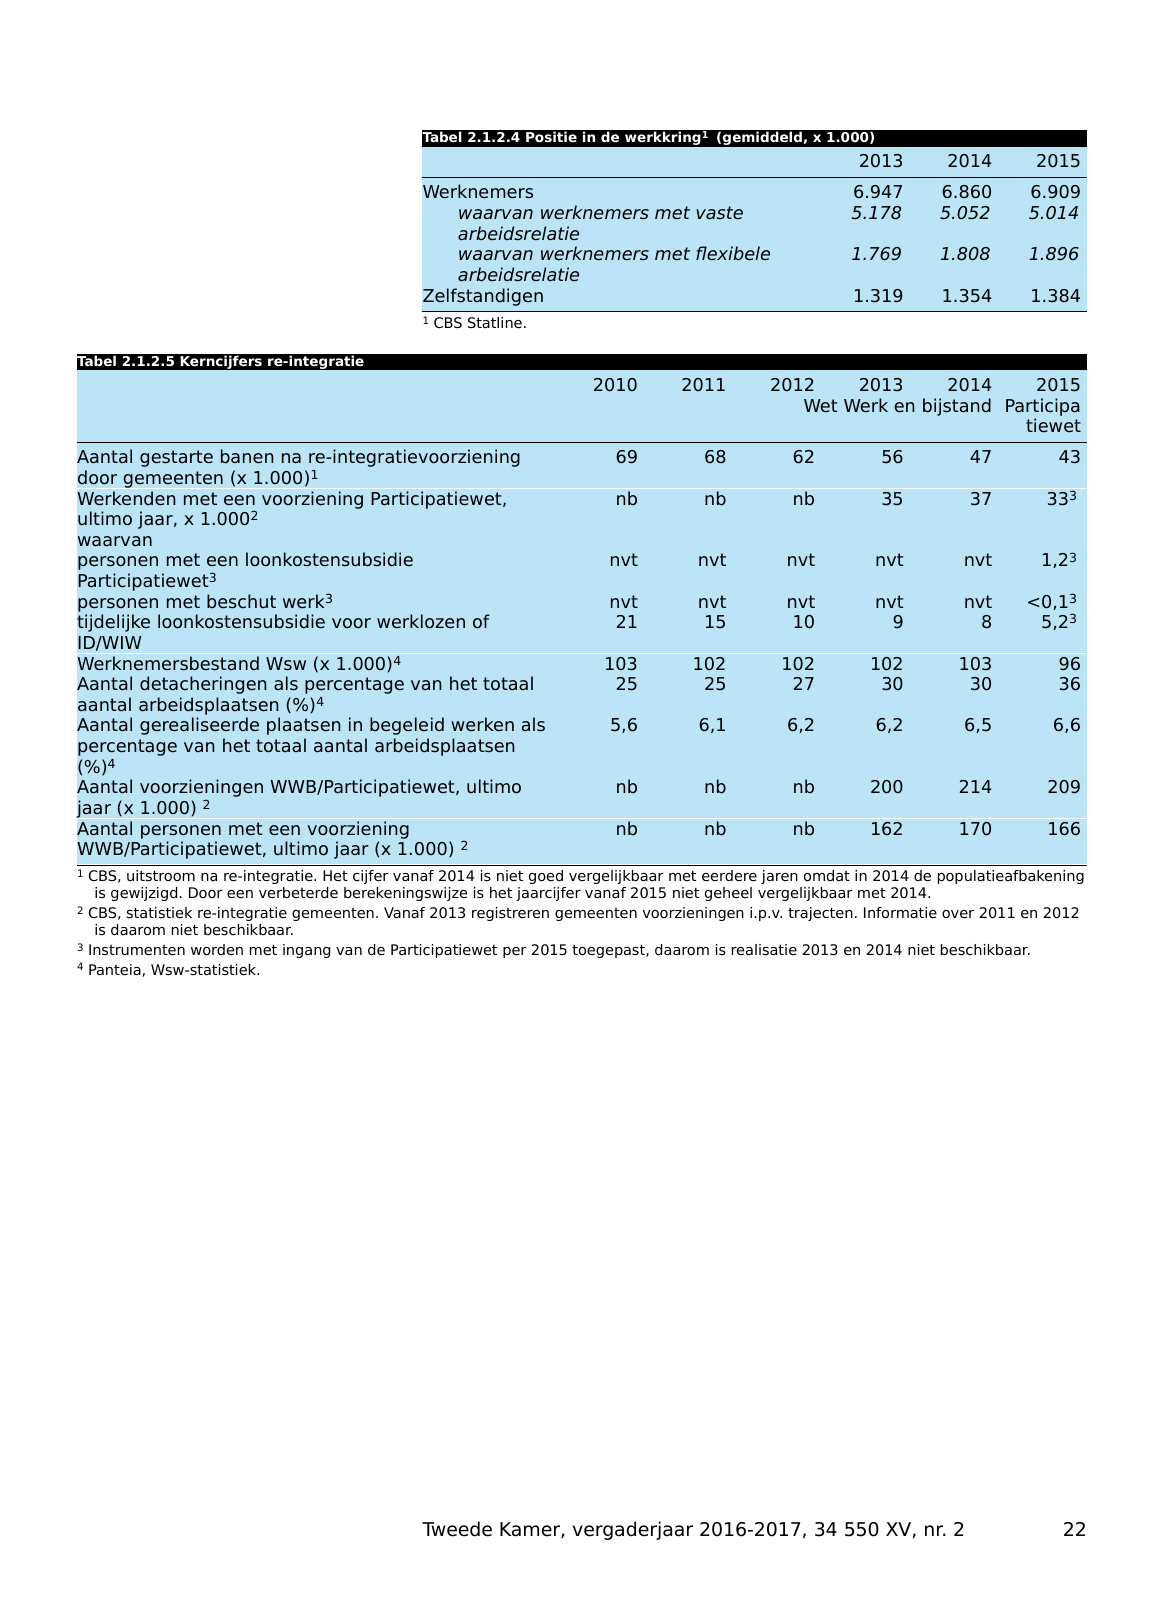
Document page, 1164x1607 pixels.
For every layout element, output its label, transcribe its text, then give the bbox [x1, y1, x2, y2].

table_cell [821, 530, 909, 550]
table_header Tabel 2.1.2.5 Kerncijfers re-integratie [77, 354, 1087, 369]
table_cell 2013 [821, 370, 909, 396]
table_cell 1,23 [998, 550, 1087, 592]
table_cell 36 [998, 674, 1087, 715]
table_cell 5,6 [555, 715, 644, 777]
table_cell 333 [998, 489, 1087, 530]
table_cell 2010 [555, 370, 644, 396]
table_cell 102 [821, 654, 909, 674]
table_cell 2011 [644, 370, 732, 396]
table_cell [422, 147, 452, 177]
table_cell 56 [821, 443, 909, 488]
table_cell 2012 [732, 370, 821, 396]
table_cell 103 [909, 654, 998, 674]
table_cell 96 [998, 654, 1087, 674]
table_cell [555, 530, 644, 550]
table_cell 15 [644, 612, 732, 653]
table_cell nvt [732, 592, 821, 612]
table_header Tabel 2.1.2.4 Positie in de werkkring1 (gemiddeld, x 1.000) [422, 130, 1087, 146]
table_cell 1 CBS, uitstroom na re-integratie. Het cijfer vanaf 2014 is niet goed vergelijkbaar met eerdere jaren omdat in 2014 de populatieafbakening is gewijzigd. Door een verbeterde berekeningswijze is het jaarcijfer vanaf 2015 niet geheel vergelijkbaar met 2014. 2 CBS, statistiek re-integratie gemeenten. Vanaf 2013 registreren gemeenten voorzieningen i.p.v. trajecten. Informatie over 2011 en 2012 is daarom niet beschikbaar. 3 Instrumenten worden met ingang van de Participatiewet per 2015 toegepast, daarom is realisatie 2013 en 2014 niet beschikbaar. 4 Panteia, Wsw-statistiek. [77, 866, 1087, 978]
table_cell Aantal gestarte banen na re-integratievoorziening door gemeenten (x 1.000)1 [77, 443, 555, 488]
table_cell 214 [909, 777, 998, 818]
table_cell 62 [732, 443, 821, 488]
table_cell Participatiewet [998, 396, 1087, 442]
table_cell 2015 [998, 370, 1087, 396]
table_cell Werkenden met een voorziening Participatiewet, ultimo jaar, x 1.0002 [77, 489, 555, 530]
table_cell Werknemers [422, 178, 821, 203]
table_cell waarvan [77, 530, 555, 550]
table_cell 69 [555, 443, 644, 488]
table_cell [77, 396, 555, 442]
table_cell nvt [821, 550, 909, 592]
table_cell nb [732, 777, 821, 818]
table_cell 166 [998, 819, 1087, 864]
table_cell 6,1 [644, 715, 732, 777]
table_cell Aantal detacheringen als percentage van het totaal aantal arbeidsplaatsen (%)4 [77, 674, 555, 715]
table_cell 6.947 [821, 178, 909, 203]
table_cell 6,2 [821, 715, 909, 777]
table_cell nb [732, 819, 821, 864]
table_cell Zelfstandigen [422, 286, 821, 311]
table_cell nvt [644, 550, 732, 592]
table_cell 1.354 [910, 286, 998, 311]
table_cell Wet Werk en bijstand [555, 396, 998, 442]
table_cell 1.319 [821, 286, 909, 311]
table_cell personen met beschut werk3 [77, 592, 555, 612]
table_cell nvt [555, 550, 644, 592]
table_cell Aantal personen met een voorziening WWB/Participatiewet, ultimo jaar (x 1.000) 2 [77, 819, 555, 864]
table_cell 21 [555, 612, 644, 653]
table_cell 35 [821, 489, 909, 530]
table_cell nb [644, 819, 732, 864]
table_cell 1.384 [998, 286, 1087, 311]
table_cell nb [555, 489, 644, 530]
table_cell nvt [909, 592, 998, 612]
table_cell 1 CBS Statline. [422, 312, 1087, 332]
table_cell [422, 244, 452, 286]
table_cell [732, 530, 821, 550]
table_cell 5.014 [998, 203, 1087, 244]
table_cell nvt [555, 592, 644, 612]
table_cell 2014 [909, 370, 998, 396]
table_cell 5.052 [910, 203, 998, 244]
table_cell nb [555, 777, 644, 818]
table_cell 209 [998, 777, 1087, 818]
table_cell [422, 203, 452, 244]
table_cell waarvan werknemers met flexibele arbeidsrelatie [452, 244, 821, 286]
table_cell 27 [732, 674, 821, 715]
table_cell nb [732, 489, 821, 530]
table_cell [452, 147, 821, 177]
table_cell 30 [821, 674, 909, 715]
table_cell [644, 530, 732, 550]
table_cell 6,5 [909, 715, 998, 777]
table_cell nb [644, 777, 732, 818]
table_cell nvt [821, 592, 909, 612]
table_cell 5.178 [821, 203, 909, 244]
table_cell 2013 [821, 147, 909, 177]
table_cell 2014 [910, 147, 998, 177]
table_cell personen met een loonkostensubsidie Participatiewet3 [77, 550, 555, 592]
table_cell 102 [644, 654, 732, 674]
table_cell [909, 530, 998, 550]
table_cell nb [644, 489, 732, 530]
table_cell 6,2 [732, 715, 821, 777]
table_cell tijdelijke loonkostensubsidie voor werklozen of ID/WIW [77, 612, 555, 653]
table_cell nvt [909, 550, 998, 592]
table_cell 1.769 [821, 244, 909, 286]
table_cell 37 [909, 489, 998, 530]
table_cell 1.808 [910, 244, 998, 286]
table_cell 43 [998, 443, 1087, 488]
table_cell 25 [644, 674, 732, 715]
table_cell waarvan werknemers met vaste arbeidsrelatie [452, 203, 821, 244]
table_cell 25 [555, 674, 644, 715]
table_cell nvt [644, 592, 732, 612]
table_cell nvt [732, 550, 821, 592]
table_cell 162 [821, 819, 909, 864]
table_cell 30 [909, 674, 998, 715]
table_cell 102 [732, 654, 821, 674]
table_cell 9 [821, 612, 909, 653]
table_cell 8 [909, 612, 998, 653]
table_cell [998, 530, 1087, 550]
table_cell 6.860 [910, 178, 998, 203]
table_cell 68 [644, 443, 732, 488]
table_cell Aantal voorzieningen WWB/Participatiewet, ultimo jaar (x 1.000) 2 [77, 777, 555, 818]
table_cell 2015 [998, 147, 1087, 177]
table_cell 1.896 [998, 244, 1087, 286]
table_cell 200 [821, 777, 909, 818]
table_cell [77, 370, 555, 396]
table_cell 6.909 [998, 178, 1087, 203]
table_cell 103 [555, 654, 644, 674]
table_cell 6,6 [998, 715, 1087, 777]
table_cell nb [555, 819, 644, 864]
table_cell 5,23 [998, 612, 1087, 653]
table_cell Aantal gerealiseerde plaatsen in begeleid werken als percentage van het totaal aantal arbeidsplaatsen (%)4 [77, 715, 555, 777]
table_cell 170 [909, 819, 998, 864]
table_cell 47 [909, 443, 998, 488]
table_cell Werknemersbestand Wsw (x 1.000)4 [77, 654, 555, 674]
table_cell <0,13 [998, 592, 1087, 612]
table_cell 10 [732, 612, 821, 653]
